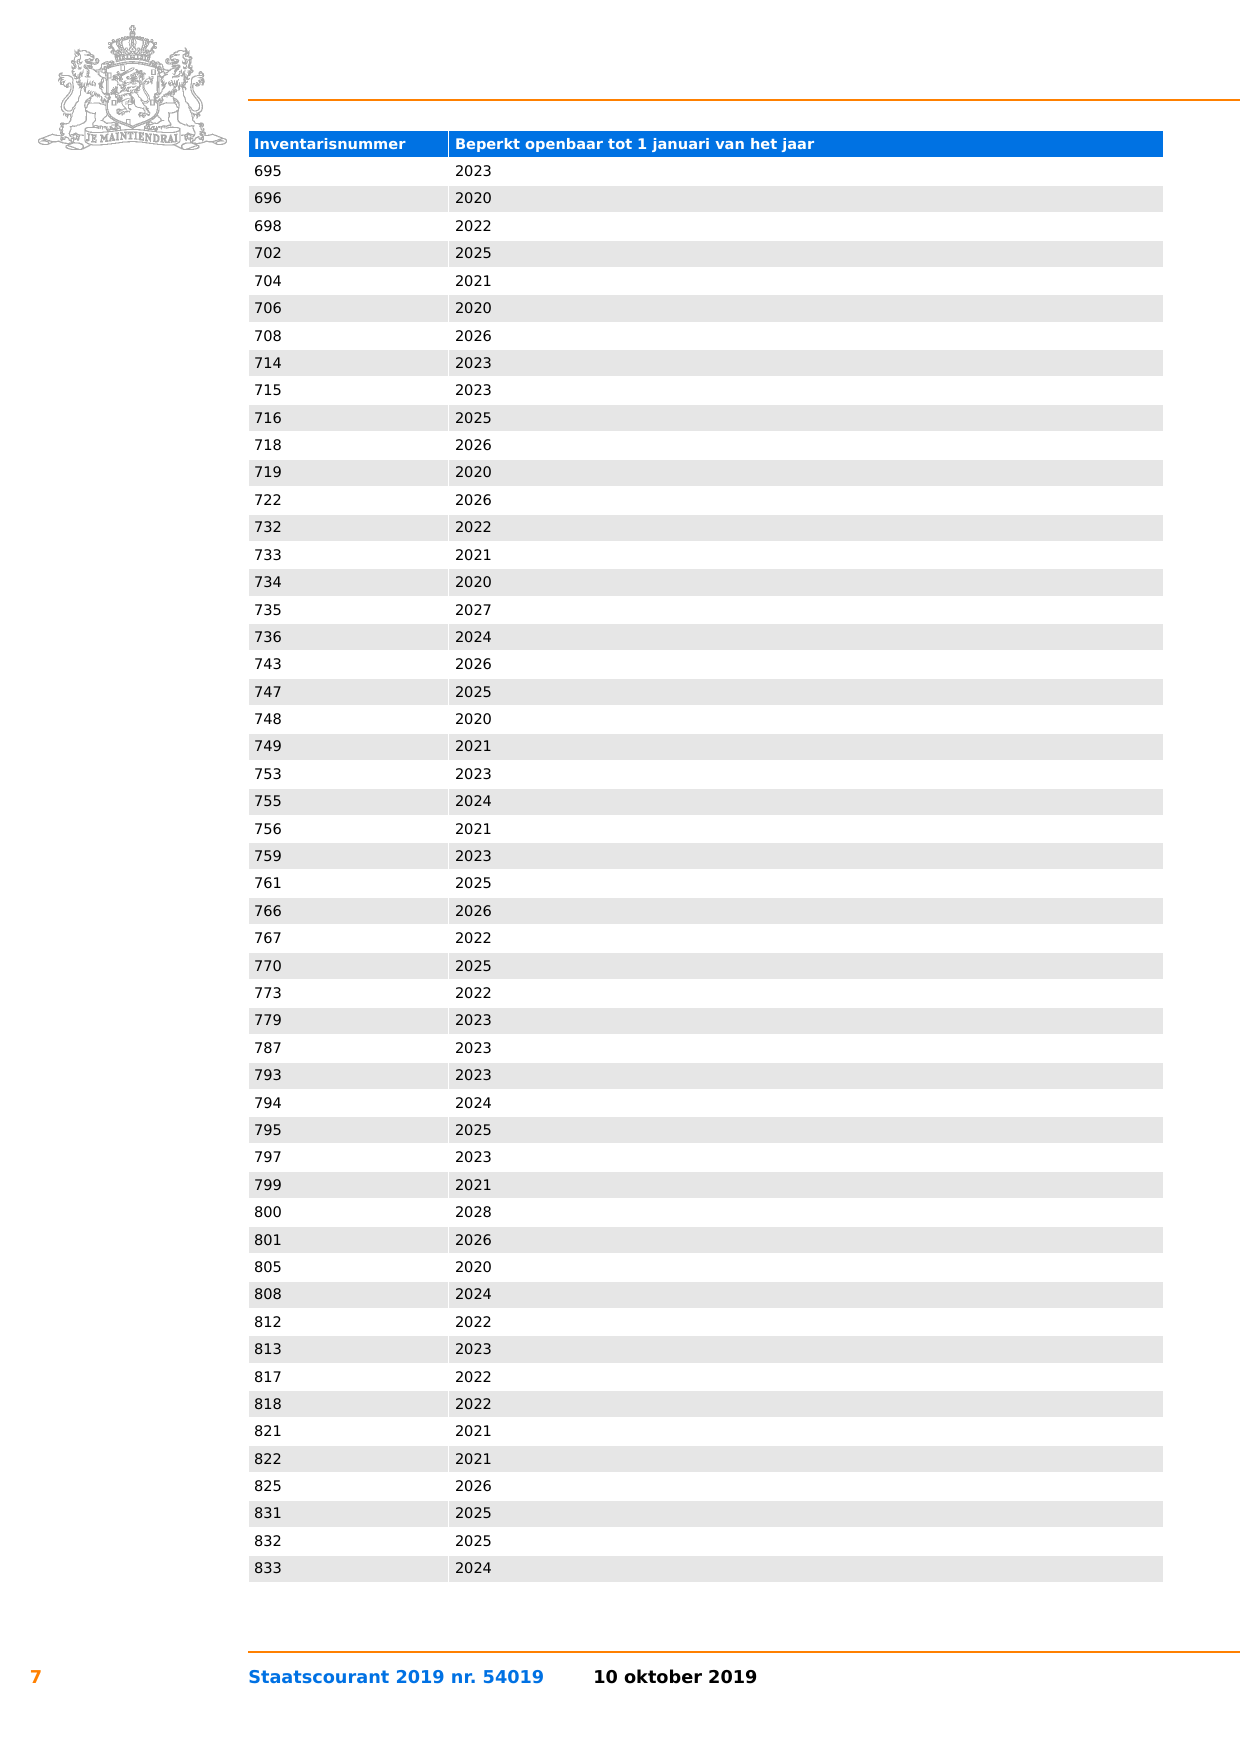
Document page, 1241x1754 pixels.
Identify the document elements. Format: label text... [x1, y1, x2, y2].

table_cell 831 [249, 1501, 448, 1527]
table_cell 756 [249, 816, 448, 842]
table_cell 753 [249, 761, 448, 787]
table_cell 2026 [449, 1227, 1163, 1253]
table_cell 2025 [449, 679, 1163, 705]
table_cell 817 [249, 1364, 448, 1390]
table_cell 801 [249, 1227, 448, 1253]
table_cell 2022 [449, 980, 1163, 1007]
table_cell 755 [249, 789, 448, 815]
table_cell 695 [249, 158, 448, 185]
table_cell 773 [249, 980, 448, 1007]
table_cell 2024 [449, 789, 1163, 815]
table_cell 825 [249, 1473, 448, 1500]
table_header Beperkt openbaar tot 1 januari van het jaar [449, 131, 1163, 157]
table_cell 800 [249, 1199, 448, 1226]
table_cell 2025 [449, 1501, 1163, 1527]
table_cell 822 [249, 1446, 448, 1472]
table_cell 736 [249, 624, 448, 650]
table_cell 2026 [449, 898, 1163, 924]
table_cell 2025 [449, 1528, 1163, 1554]
table_cell 2024 [449, 1282, 1163, 1308]
table_cell 2023 [449, 1008, 1163, 1034]
table_cell 2023 [449, 1145, 1163, 1171]
table_cell 2021 [449, 1446, 1163, 1472]
table_cell 2025 [449, 405, 1163, 431]
table_cell 833 [249, 1556, 448, 1582]
table_cell 733 [249, 542, 448, 568]
table_cell 808 [249, 1282, 448, 1308]
table_cell 715 [249, 378, 448, 404]
table_cell 2024 [449, 624, 1163, 650]
table_cell 708 [249, 323, 448, 349]
table_cell 2025 [449, 953, 1163, 979]
table_cell 696 [249, 186, 448, 212]
table_cell 2023 [449, 378, 1163, 404]
table_cell 2024 [449, 1090, 1163, 1116]
table_cell 794 [249, 1090, 448, 1116]
table_header Inventarisnummer [249, 131, 448, 157]
table_cell 2025 [449, 871, 1163, 897]
table_cell 702 [249, 241, 448, 267]
table_cell 2026 [449, 651, 1163, 678]
table_cell 706 [249, 295, 448, 322]
table_cell 722 [249, 487, 448, 513]
table_cell 714 [249, 350, 448, 376]
table_cell 805 [249, 1254, 448, 1281]
table_cell 799 [249, 1172, 448, 1198]
table_cell 821 [249, 1419, 448, 1445]
table_cell 2023 [449, 843, 1163, 869]
table_cell 2020 [449, 295, 1163, 322]
table_cell 2021 [449, 734, 1163, 760]
table_cell 2027 [449, 597, 1163, 623]
table_cell 813 [249, 1336, 448, 1363]
table_cell 2021 [449, 268, 1163, 294]
table_cell 795 [249, 1117, 448, 1143]
table_cell 767 [249, 925, 448, 952]
table_cell 2021 [449, 816, 1163, 842]
table_cell 2020 [449, 706, 1163, 733]
table_cell 732 [249, 515, 448, 541]
table_cell 749 [249, 734, 448, 760]
table_cell 2020 [449, 460, 1163, 486]
table_cell 779 [249, 1008, 448, 1034]
table_cell 2022 [449, 1364, 1163, 1390]
table_cell 735 [249, 597, 448, 623]
table_cell 2026 [449, 323, 1163, 349]
table_cell 743 [249, 651, 448, 678]
table_cell 2026 [449, 432, 1163, 459]
table_cell 2023 [449, 1035, 1163, 1061]
table_cell 2026 [449, 487, 1163, 513]
table_cell 770 [249, 953, 448, 979]
table_cell 704 [249, 268, 448, 294]
table_cell 2021 [449, 1419, 1163, 1445]
table_cell 716 [249, 405, 448, 431]
table_cell 719 [249, 460, 448, 486]
table_cell 797 [249, 1145, 448, 1171]
table_cell 2020 [449, 186, 1163, 212]
table_cell 748 [249, 706, 448, 733]
table_cell 2020 [449, 1254, 1163, 1281]
table_cell 698 [249, 213, 448, 239]
table_cell 766 [249, 898, 448, 924]
table_cell 2022 [449, 925, 1163, 952]
picture [38, 25, 227, 150]
table_cell 812 [249, 1309, 448, 1335]
table_cell 2023 [449, 1063, 1163, 1089]
table_cell 2022 [449, 213, 1163, 239]
table_cell 2020 [449, 569, 1163, 596]
table_cell 761 [249, 871, 448, 897]
table_cell 818 [249, 1391, 448, 1417]
table_cell 2023 [449, 158, 1163, 185]
table_cell 832 [249, 1528, 448, 1554]
table_cell 718 [249, 432, 448, 459]
table_cell 2025 [449, 1117, 1163, 1143]
table_cell 2023 [449, 350, 1163, 376]
table_cell 793 [249, 1063, 448, 1089]
table_cell 2022 [449, 1309, 1163, 1335]
table_cell 2026 [449, 1473, 1163, 1500]
table_cell 2022 [449, 515, 1163, 541]
table_cell 2025 [449, 241, 1163, 267]
table_cell 2021 [449, 542, 1163, 568]
table_cell 2023 [449, 761, 1163, 787]
table_cell 747 [249, 679, 448, 705]
table_cell 2028 [449, 1199, 1163, 1226]
table_cell 2023 [449, 1336, 1163, 1363]
table_cell 2022 [449, 1391, 1163, 1417]
table_cell 2021 [449, 1172, 1163, 1198]
table_cell 2024 [449, 1556, 1163, 1582]
table_cell 759 [249, 843, 448, 869]
table_cell 734 [249, 569, 448, 596]
table_cell 787 [249, 1035, 448, 1061]
